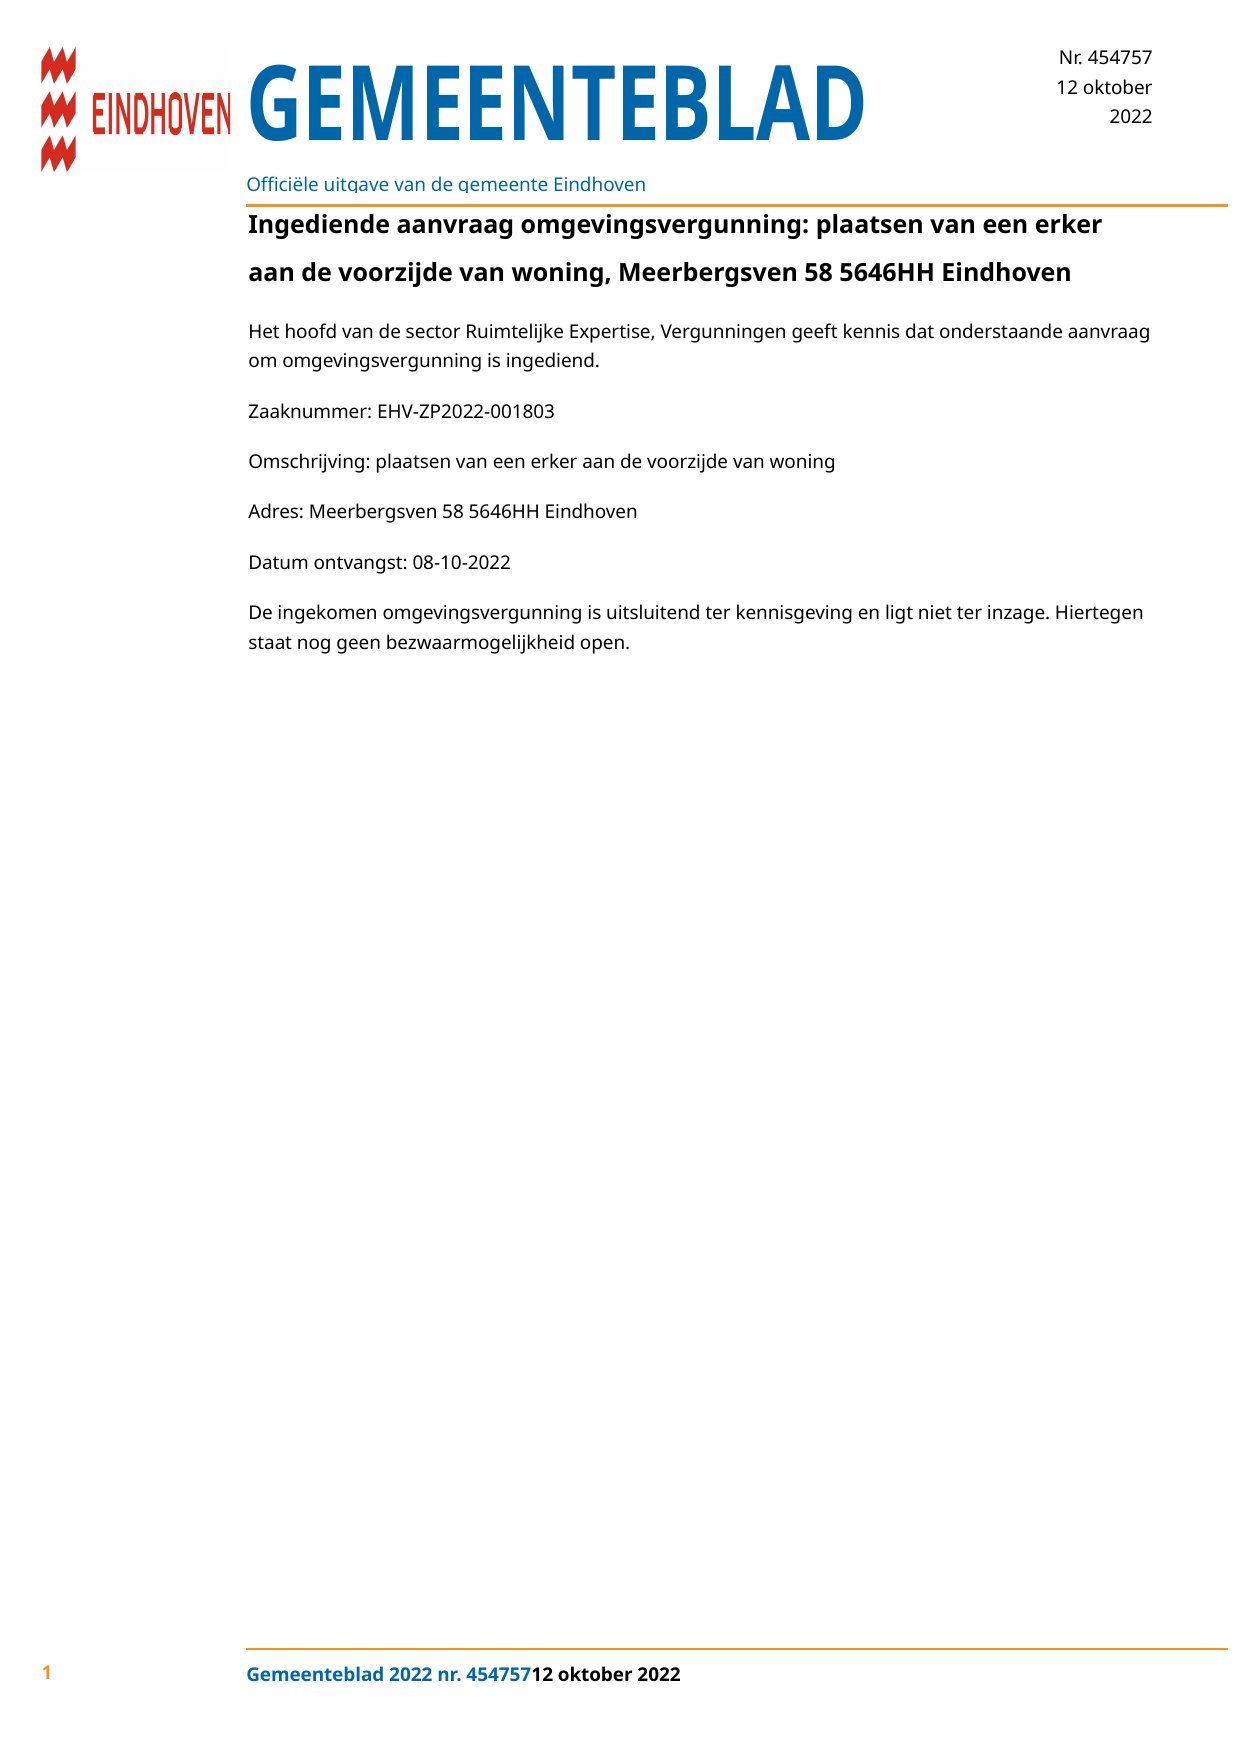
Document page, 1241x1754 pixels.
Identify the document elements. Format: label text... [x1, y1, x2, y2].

text Het hoofd van de sector Ruimtelijke Expertise, Vergunningen geeft kennis dat onderstaande aanvraag om omgevingsvergunning is ingediend. [248, 318, 1152, 373]
text Omschrijving: plaatsen van een erker aan de voorzijde van woning [248, 448, 1152, 474]
text Ingediende aanvraag omgevingsvergunning: plaatsen van een erker aan de voorzijde van woning, Meerbergsven 58 5646HH Eindhoven [248, 207, 1152, 288]
text De ingekomen omgevingsvergunning is uitsluitend ter kennisgeving en ligt niet ter inzage. Hiertegen staat nog geen bezwaarmogelijkheid open. [248, 599, 1152, 655]
text Zaaknummer: EHV-ZP2022-001803 [248, 398, 1152, 424]
text Datum ontvangst: 08-10-2022 [248, 549, 1152, 575]
text Adres: Meerbergsven 58 5646HH Eindhoven [248, 499, 1152, 524]
picture [41, 47, 231, 172]
